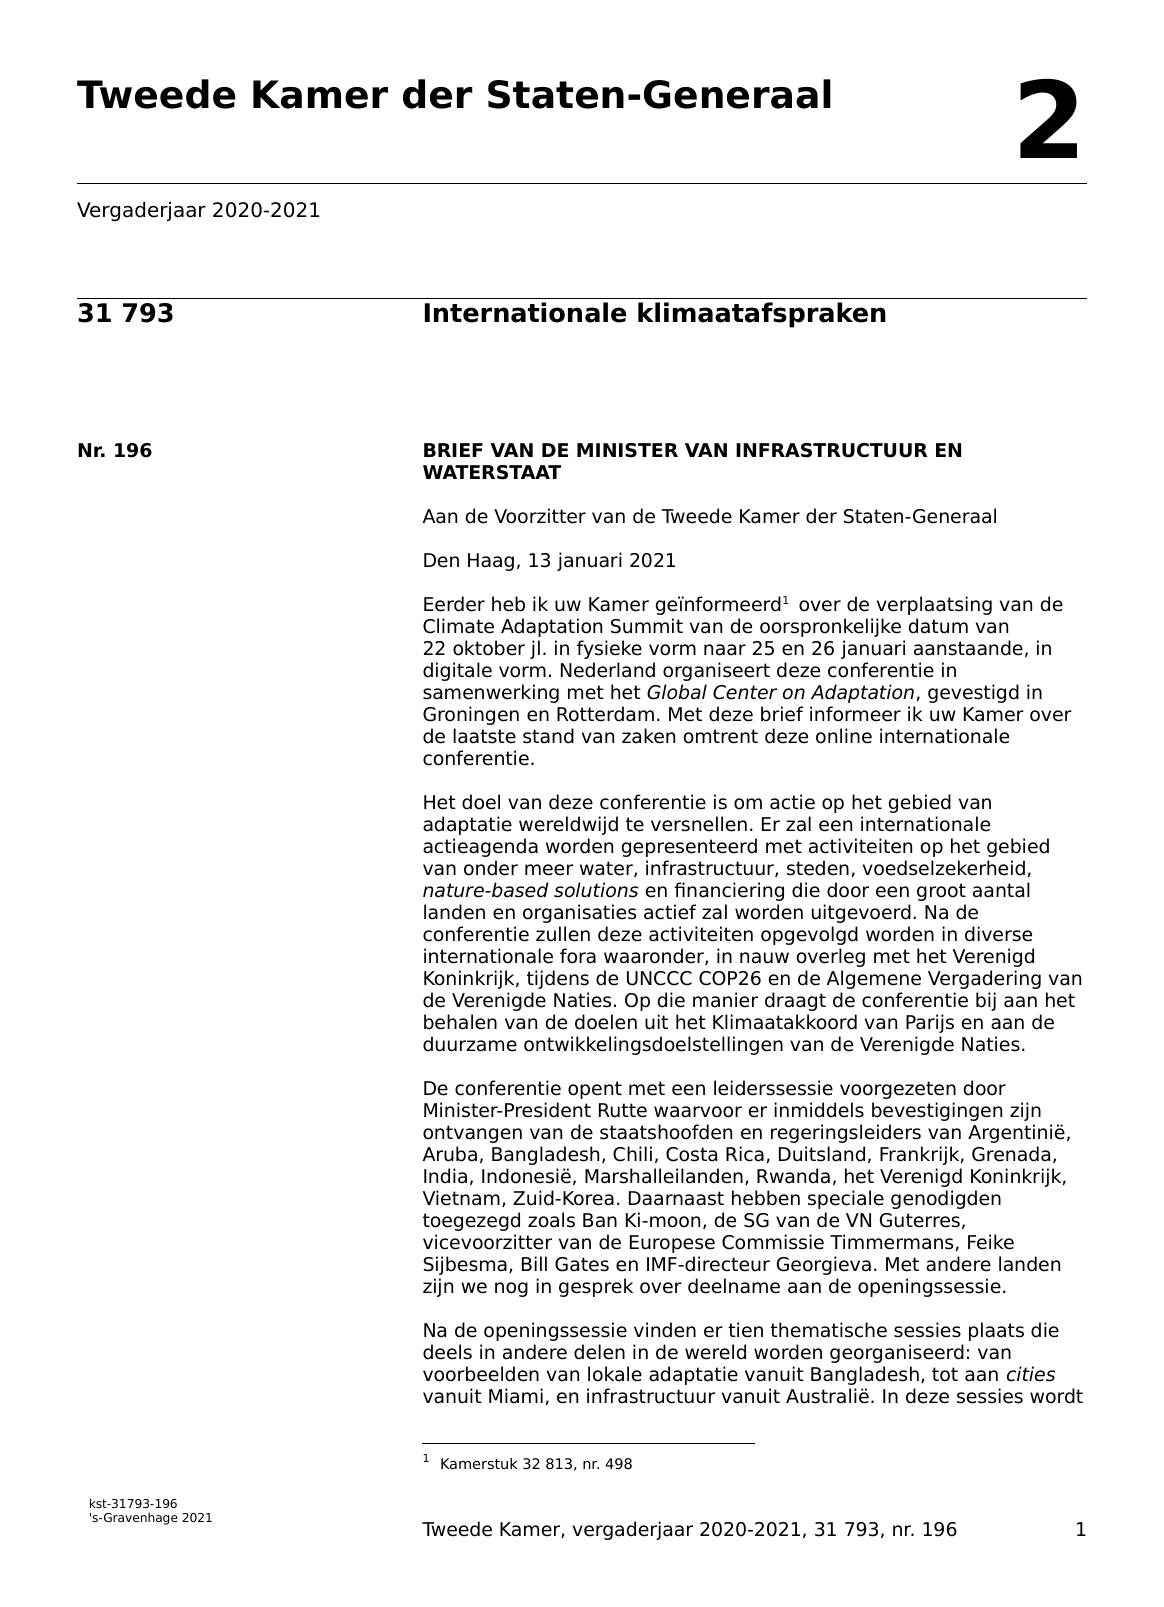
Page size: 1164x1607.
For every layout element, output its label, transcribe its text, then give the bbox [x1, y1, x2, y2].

subtitle 31 793 Internationale klimaatafspraken [77, 299, 1087, 329]
text 's-Gravenhage 2021 [88, 1511, 323, 1525]
subtitle Nr. 196 BRIEF VAN DE MINISTER VAN INFRASTRUCTUUR EN WATERSTAAT [77, 440, 1087, 484]
table_header Tweede Kamer der Staten-Generaal [77, 59, 886, 183]
text Den Haag, 13 januari 2021 [422, 550, 1087, 572]
text Eerder heb ik uw Kamer geïnformeerd over de verplaatsing van de Climate Adaptation Summit van de oorspronkelijke datum van 22 oktober jl. in fysieke vorm naar 25 en 26 januari aanstaande, in digitale vorm. Nederland organiseert deze conferentie in samenwerking met het Global Center on Adaptation, gevestigd in Groningen en Rotterdam. Met deze brief informeer ik uw Kamer over de laatste stand van zaken omtrent deze online internationale conferentie. [422, 594, 1087, 770]
text De conferentie opent met een leiderssessie voorgezeten door Minister-President Rutte waarvoor er inmiddels bevestigingen zijn ontvangen van de staatshoofden en regeringsleiders van Argentinië, Aruba, Bangladesh, Chili, Costa Rica, Duitsland, Frankrijk, Grenada, India, Indonesië, Marshalleilanden, Rwanda, het Verenigd Koninkrijk, Vietnam, Zuid-Korea. Daarnaast hebben speciale genodigden toegezegd zoals Ban Ki-moon, de SG van de VN Guterres, vicevoorzitter van de Europese Commissie Timmermans, Feike Sijbesma, Bill Gates en IMF-directeur Georgieva. Met andere landen zijn we nog in gesprek over deelname aan de openingssessie. [422, 1078, 1087, 1298]
text Na de openingssessie vinden er tien thematische sessies plaats die deels in andere delen in de wereld worden georganiseerd: van voorbeelden van lokale adaptatie vanuit Bangladesh, tot aan cities vanuit Miami, en infrastructuur vanuit Australië. In deze sessies wordt [422, 1320, 1087, 1408]
table_header 2 [886, 59, 1087, 183]
text Het doel van deze conferentie is om actie op het gebied van adaptatie wereldwijd te versnellen. Er zal een internationale actieagenda worden gepresenteerd met activiteiten op het gebied van onder meer water, infrastructuur, steden, voedselzekerheid, nature-based solutions en financiering die door een groot aantal landen en organisaties actief zal worden uitgevoerd. Na de conferentie zullen deze activiteiten opgevolgd worden in diverse internationale fora waaronder, in nauw overleg met het Verenigd Koninkrijk, tijdens de UNCCC COP26 en de Algemene Vergadering van de Verenigde Naties. Op die manier draagt de conferentie bij aan het behalen van de doelen uit het Klimaatakkoord van Parijs en aan de duurzame ontwikkelingsdoelstellingen van de Verenigde Naties. [422, 792, 1087, 1056]
text Aan de Voorzitter van de Tweede Kamer der Staten-Generaal [422, 506, 1087, 528]
text kst-31793-196 [88, 1497, 323, 1511]
text Kamerstuk 32 813, nr. 498 [422, 1452, 1087, 1474]
table_cell Vergaderjaar 2020-2021 [77, 184, 1087, 298]
